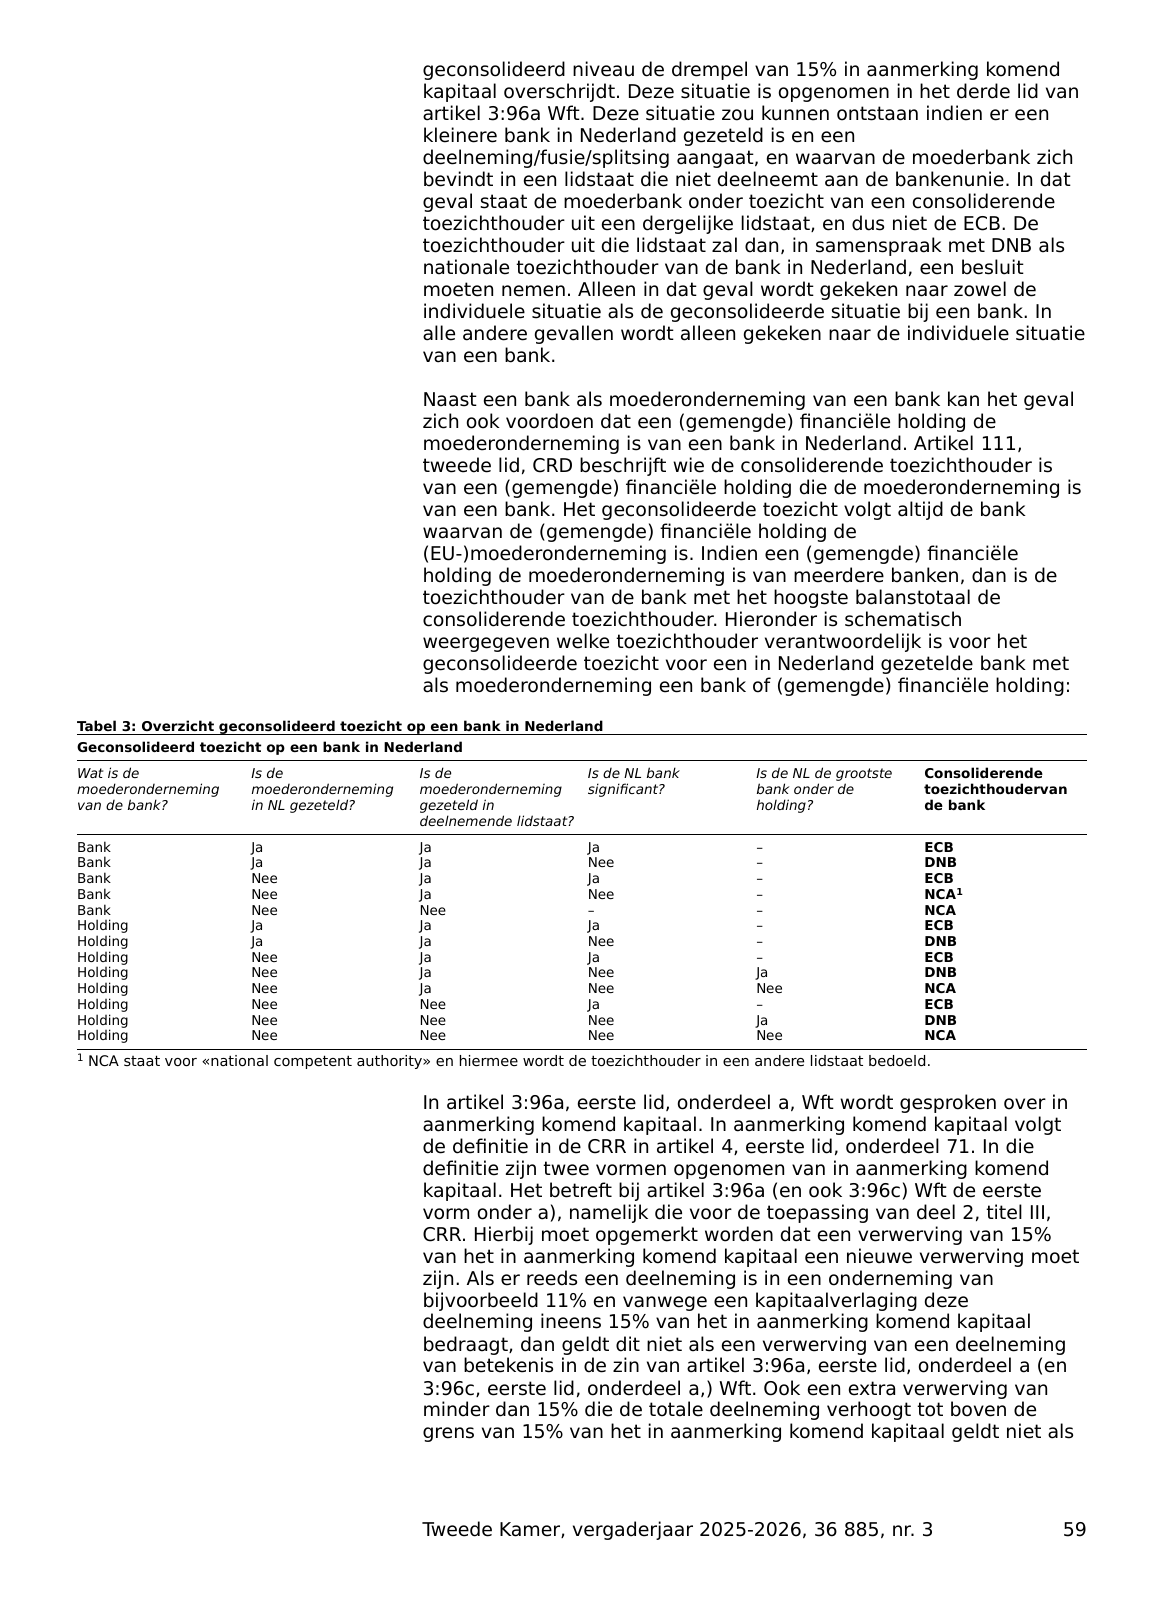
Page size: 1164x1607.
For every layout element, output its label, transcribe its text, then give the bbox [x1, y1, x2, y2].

table_cell Nee [245, 887, 413, 902]
table_cell – [750, 855, 918, 871]
table_cell Is de NL de grootste bank onder de holding? [750, 761, 918, 834]
table_cell NCA [918, 1028, 1087, 1049]
table_cell Holding [77, 981, 245, 997]
table_cell Bank [77, 855, 245, 871]
table_cell Holding [77, 997, 245, 1012]
table_cell Nee [582, 934, 750, 949]
table_cell – [750, 835, 918, 855]
table_cell – [750, 871, 918, 887]
table_cell Nee [245, 1028, 413, 1049]
table_cell – [582, 903, 750, 918]
table_cell Ja [413, 950, 582, 965]
table_cell Ja [245, 835, 413, 855]
table_cell DNB [918, 1013, 1087, 1028]
table_cell Ja [413, 871, 582, 887]
table_cell Nee [750, 1028, 918, 1049]
table_cell NCA [918, 903, 1087, 918]
table_cell Bank [77, 871, 245, 887]
table_cell NCA1 [918, 887, 1087, 902]
table_cell Geconsolideerd toezicht op een bank in Nederland [77, 735, 1087, 760]
table_cell Nee [582, 887, 750, 902]
table_cell Nee [582, 855, 750, 871]
table_cell ECB [918, 997, 1087, 1012]
table_cell Ja [413, 934, 582, 949]
table_cell Bank [77, 903, 245, 918]
table_cell Ja [413, 855, 582, 871]
table_cell Nee [245, 950, 413, 965]
table_cell Ja [413, 918, 582, 934]
table_cell Bank [77, 835, 245, 855]
table_cell – [750, 997, 918, 1012]
table_cell ECB [918, 950, 1087, 965]
table_cell Wat is de moederonderneming van de bank? [77, 761, 245, 834]
text In artikel 3:96a, eerste lid, onderdeel a, Wft wordt gesproken over in aanmerking komend kapitaal. In aanmerking komend kapitaal volgt de definitie in de CRR in artikel 4, eerste lid, onderdeel 71. In die definitie zijn twee vormen opgenomen van in aanmerking komend kapitaal. Het betreft bij artikel 3:96a (en ook 3:96c) Wft de eerste vorm onder a), namelijk die voor de toepassing van deel 2, titel III, CRR. Hierbij moet opgemerkt worden dat een verwerving van 15% van het in aanmerking komend kapitaal een nieuwe verwerving moet zijn. Als er reeds een deelneming is in een onderneming van bijvoorbeeld 11% en vanwege een kapitaalverlaging deze deelneming ineens 15% van het in aanmerking komend kapitaal bedraagt, dan geldt dit niet als een verwerving van een deelneming van betekenis in de zin van artikel 3:96a, eerste lid, onderdeel a (en 3:96c, eerste lid, onderdeel a,) Wft. Ook een extra verwerving van minder dan 15% die de totale deelneming verhoogt tot boven de grens van 15% van het in aanmerking komend kapitaal geldt niet als [422, 1092, 1087, 1443]
table_cell Nee [245, 1013, 413, 1028]
text geconsolideerd niveau de drempel van 15% in aanmerking komend kapitaal overschrijdt. Deze situatie is opgenomen in het derde lid van artikel 3:96a Wft. Deze situatie zou kunnen ontstaan indien er een kleinere bank in Nederland gezeteld is en een deelneming/fusie/splitsing aangaat, en waarvan de moederbank zich bevindt in een lidstaat die niet deelneemt aan de bankenunie. In dat geval staat de moederbank onder toezicht van een consoliderende toezichthouder uit een dergelijke lidstaat, en dus niet de ECB. De toezichthouder uit die lidstaat zal dan, in samenspraak met DNB als nationale toezichthouder van de bank in Nederland, een besluit moeten nemen. Alleen in dat geval wordt gekeken naar zowel de individuele situatie als de geconsolideerde situatie bij een bank. In alle andere gevallen wordt alleen gekeken naar de individuele situatie van een bank. [422, 59, 1087, 367]
table_cell Nee [245, 871, 413, 887]
table_cell Ja [750, 1013, 918, 1028]
table_cell DNB [918, 965, 1087, 981]
table_cell Holding [77, 918, 245, 934]
table_cell Is de NL bank significant? [582, 761, 750, 834]
table_cell DNB [918, 855, 1087, 871]
table_cell NCA [918, 981, 1087, 997]
table_cell Nee [245, 997, 413, 1012]
table_cell Holding [77, 950, 245, 965]
table_cell Ja [582, 997, 750, 1012]
table_cell Ja [582, 871, 750, 887]
table_cell Ja [582, 835, 750, 855]
table_cell DNB [918, 934, 1087, 949]
table_cell Holding [77, 965, 245, 981]
table_cell – [750, 887, 918, 902]
table_cell Consoliderende toezichthoudervan de bank [918, 761, 1087, 834]
table_cell – [750, 950, 918, 965]
table_cell Bank [77, 887, 245, 902]
table_cell Nee [582, 965, 750, 981]
table_cell Nee [245, 981, 413, 997]
table_cell Nee [413, 1013, 582, 1028]
table_cell Ja [413, 981, 582, 997]
table_cell Nee [582, 981, 750, 997]
table_cell Nee [413, 1028, 582, 1049]
table_cell Nee [245, 903, 413, 918]
table_cell Nee [413, 997, 582, 1012]
table_cell Ja [245, 855, 413, 871]
table_cell Ja [245, 934, 413, 949]
table_cell Ja [245, 918, 413, 934]
text Naast een bank als moederonderneming van een bank kan het geval zich ook voordoen dat een (gemengde) financiële holding de moederonderneming is van een bank in Nederland. Artikel 111, tweede lid, CRD beschrijft wie de consoliderende toezichthouder is van een (gemengde) financiële holding die de moederonderneming is van een bank. Het geconsolideerde toezicht volgt altijd de bank waarvan de (gemengde) financiële holding de (EU-)moederonderneming is. Indien een (gemengde) financiële holding de moederonderneming is van meerdere banken, dan is de toezichthouder van de bank met het hoogste balanstotaal de consoliderende toezichthouder. Hieronder is schematisch weergegeven welke toezichthouder verantwoordelijk is voor het geconsolideerde toezicht voor een in Nederland gezetelde bank met als moederonderneming een bank of (gemengde) financiële holding: [422, 389, 1087, 697]
table_cell Ja [413, 965, 582, 981]
table_cell – [750, 934, 918, 949]
table_cell Is de moederonderneming gezeteld in deelnemende lidstaat? [413, 761, 582, 834]
table_cell Ja [413, 835, 582, 855]
table_cell Ja [413, 887, 582, 902]
table_cell Nee [413, 903, 582, 918]
table_cell Holding [77, 934, 245, 949]
table_header Tabel 3: Overzicht geconsolideerd toezicht op een bank in Nederland [77, 719, 1087, 734]
table_cell Ja [750, 965, 918, 981]
table_cell ECB [918, 871, 1087, 887]
table_cell Nee [245, 965, 413, 981]
table_cell Ja [582, 950, 750, 965]
table_cell – [750, 918, 918, 934]
table_cell Is de moederonderneming in NL gezeteld? [245, 761, 413, 834]
table_cell ECB [918, 918, 1087, 934]
table_cell Nee [750, 981, 918, 997]
table_cell 1 NCA staat voor «national competent authority» en hiermee wordt de toezichthouder in een andere lidstaat bedoeld. [77, 1050, 1087, 1069]
table_cell Holding [77, 1013, 245, 1028]
table_cell – [750, 903, 918, 918]
table_cell Nee [582, 1013, 750, 1028]
table_cell Holding [77, 1028, 245, 1049]
table_cell Ja [582, 918, 750, 934]
table_cell Nee [582, 1028, 750, 1049]
table_cell ECB [918, 835, 1087, 855]
